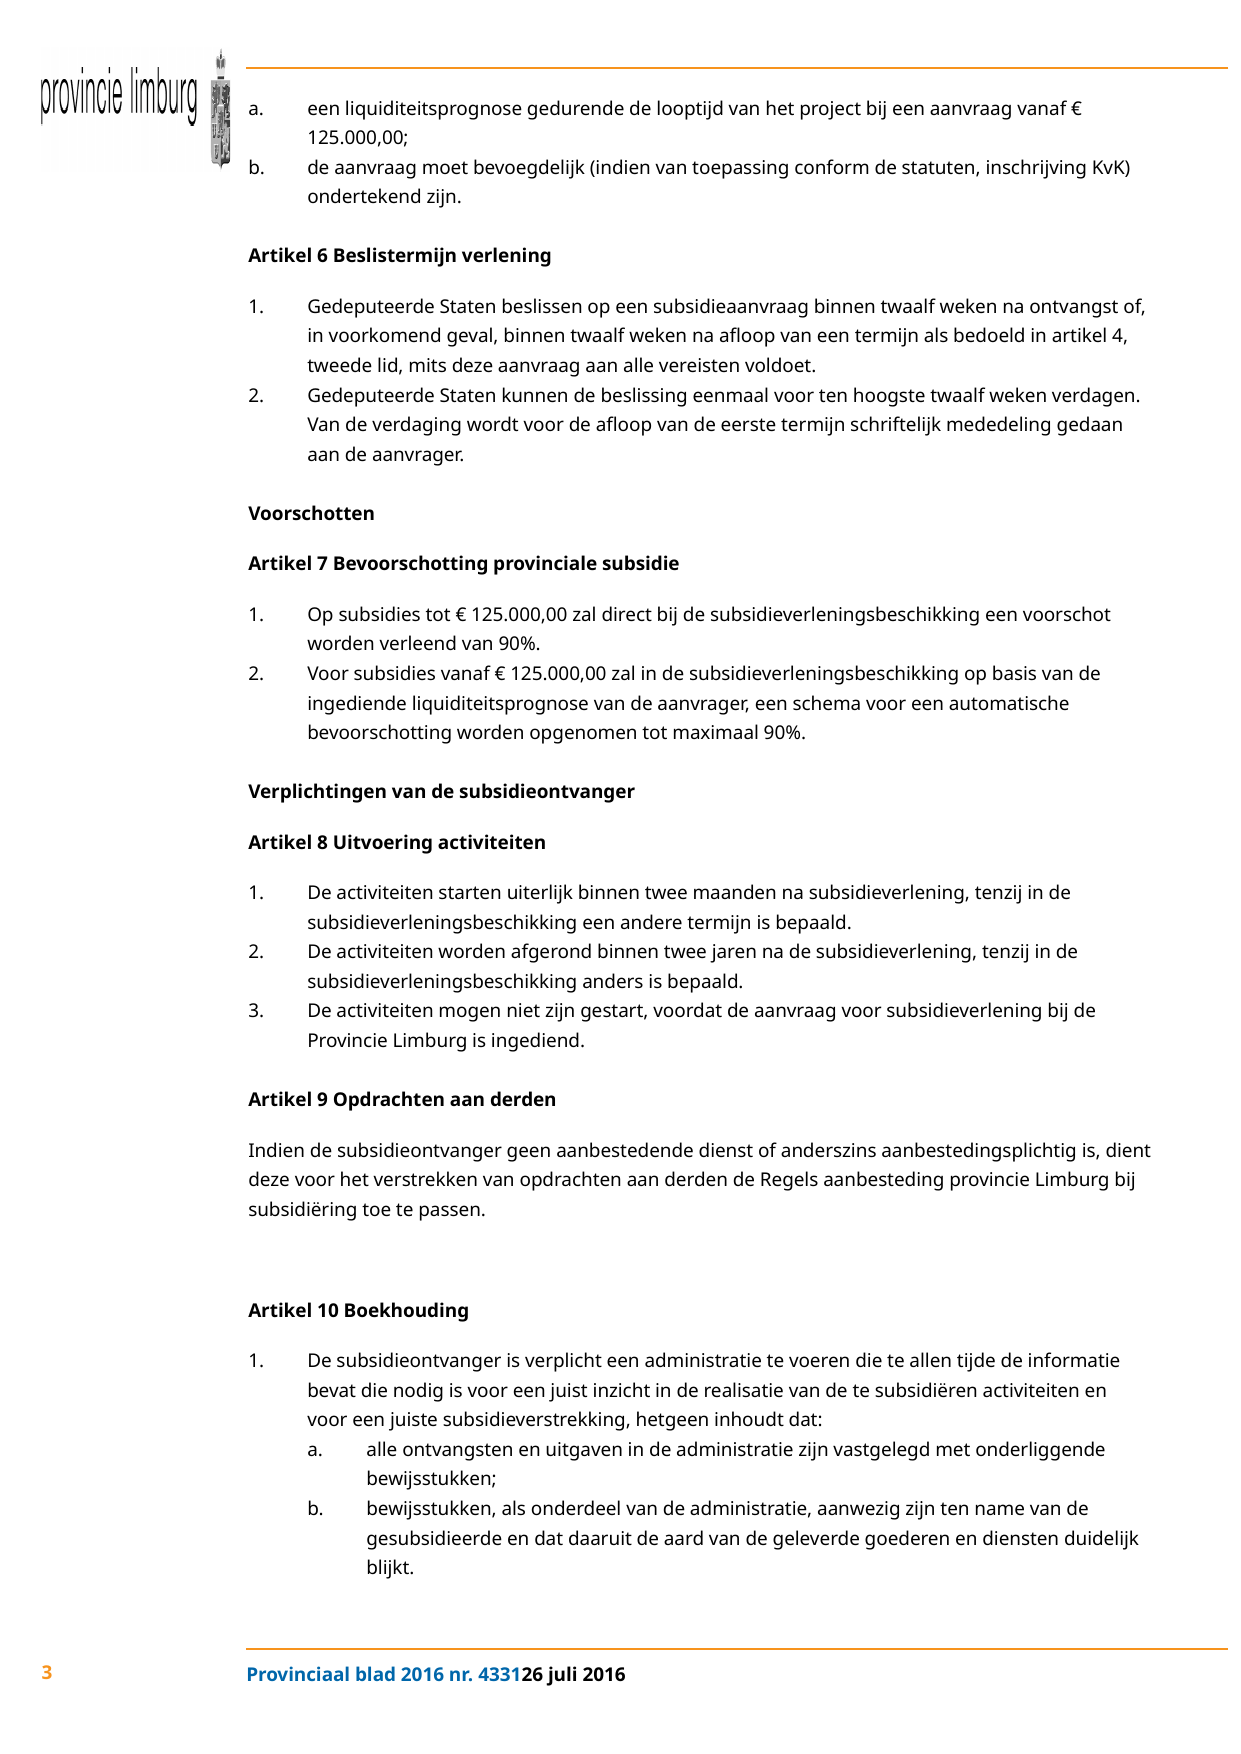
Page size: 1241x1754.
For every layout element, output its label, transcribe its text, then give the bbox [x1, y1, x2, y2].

list De activiteiten mogen niet zijn gestart, voordat de aanvraag voor subsidieverlening bij de Provincie Limburg is ingediend. [248, 998, 1152, 1053]
list De subsidieontvanger is verplicht een administratie te voeren die te allen tijde de informatie bevat die nodig is voor een juist inzicht in de realisatie van de te subsidiëren activiteiten en voor een juiste subsidieverstrekking, hetgeen inhoudt dat: [248, 1347, 1152, 1432]
list de aanvraag moet bevoegdelijk (indien van toepassing conform de statuten, inschrijving KvK) ondertekend zijn. [248, 154, 1152, 209]
text Artikel 7 Bevoorschotting provinciale subsidie [248, 551, 1152, 576]
text Artikel 6 Beslistermijn verlening [248, 243, 1152, 268]
list Gedeputeerde Staten kunnen de beslissing eenmaal voor ten hoogste twaalf weken verdagen. Van de verdaging wordt voor de afloop van de eerste termijn schriftelijk mededeling gedaan aan de aanvrager. [248, 382, 1152, 467]
list alle ontvangsten en uitgaven in de administratie zijn vastgelegd met onderliggende bewijsstukken; [307, 1436, 1152, 1491]
text Artikel 8 Uitvoering activiteiten [248, 829, 1152, 855]
list Gedeputeerde Staten beslissen op een subsidieaanvraag binnen twaalf weken na ontvangst of, in voorkomend geval, binnen twaalf weken na afloop van een termijn als bedoeld in artikel 4, tweede lid, mits deze aanvraag aan alle vereisten voldoet. [248, 293, 1152, 378]
list een liquiditeitsprognose gedurende de looptijd van het project bij een aanvraag vanaf € 125.000,00; [248, 95, 1152, 150]
list bewijsstukken, als onderdeel van de administratie, aanwezig zijn ten name van de gesubsidieerde en dat daaruit de aard van de geleverde goederen en diensten duidelijk blijkt. [307, 1495, 1152, 1580]
text Verplichtingen van de subsidieontvanger [248, 778, 1152, 804]
list Op subsidies tot € 125.000,00 zal direct bij de subsidieverleningsbeschikking een voorschot worden verleend van 90%. [248, 601, 1152, 656]
text Voorschotten [248, 500, 1152, 526]
text Artikel 9 Opdrachten aan derden [248, 1086, 1152, 1112]
picture [41, 47, 231, 172]
list Voor subsidies vanaf € 125.000,00 zal in de subsidieverleningsbeschikking op basis van de ingediende liquiditeitsprognose van de aanvrager, een schema voor een automatische bevoorschotting worden opgenomen tot maximaal 90%. [248, 660, 1152, 745]
list De activiteiten worden afgerond binnen twee jaren na de subsidieverlening, tenzij in de subsidieverleningsbeschikking anders is bepaald. [248, 938, 1152, 994]
list De activiteiten starten uiterlijk binnen twee maanden na subsidieverlening, tenzij in de subsidieverleningsbeschikking een andere termijn is bepaald. [248, 879, 1152, 935]
text Artikel 10 Boekhouding [248, 1297, 1152, 1323]
text Indien de subsidieontvanger geen aanbestedende dienst of anderszins aanbestedingsplichtig is, dient deze voor het verstrekken van opdrachten aan derden de Regels aanbesteding provincie Limburg bij subsidiëring toe te passen. [248, 1137, 1152, 1222]
